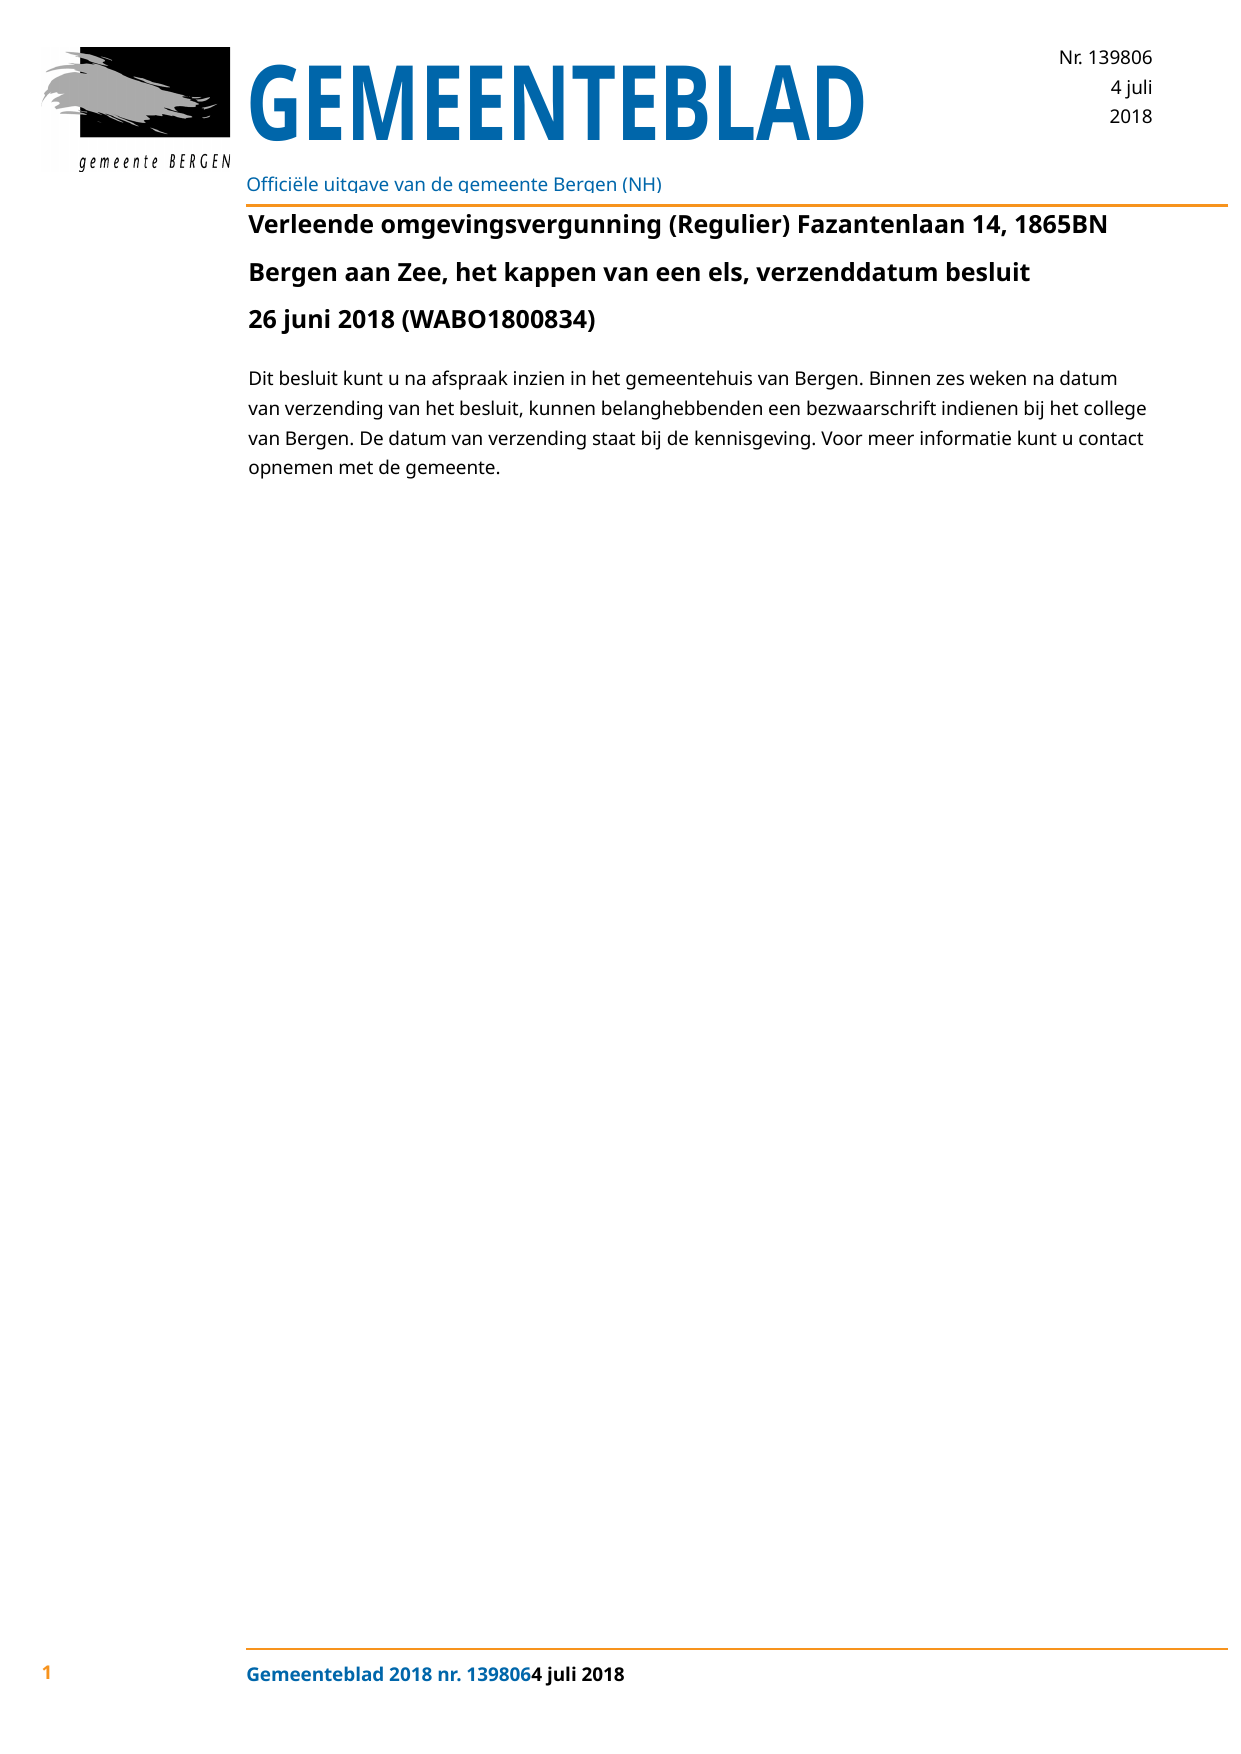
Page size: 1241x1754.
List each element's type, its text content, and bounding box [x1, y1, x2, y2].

text Verleende omgevingsvergunning (Regulier) Fazantenlaan 14, 1865BN Bergen aan Zee, het kappen van een els, verzenddatum besluit 26 juni 2018 (WABO1800834) [248, 207, 1152, 336]
text Dit besluit kunt u na afspraak inzien in het gemeentehuis van Bergen. Binnen zes weken na datum van verzending van het besluit, kunnen belanghebbenden een bezwaarschrift indienen bij het college van Bergen. De datum van verzending staat bij de kennisgeving. Voor meer informatie kunt u contact opnemen met de gemeente. [248, 366, 1152, 480]
picture [41, 47, 231, 172]
